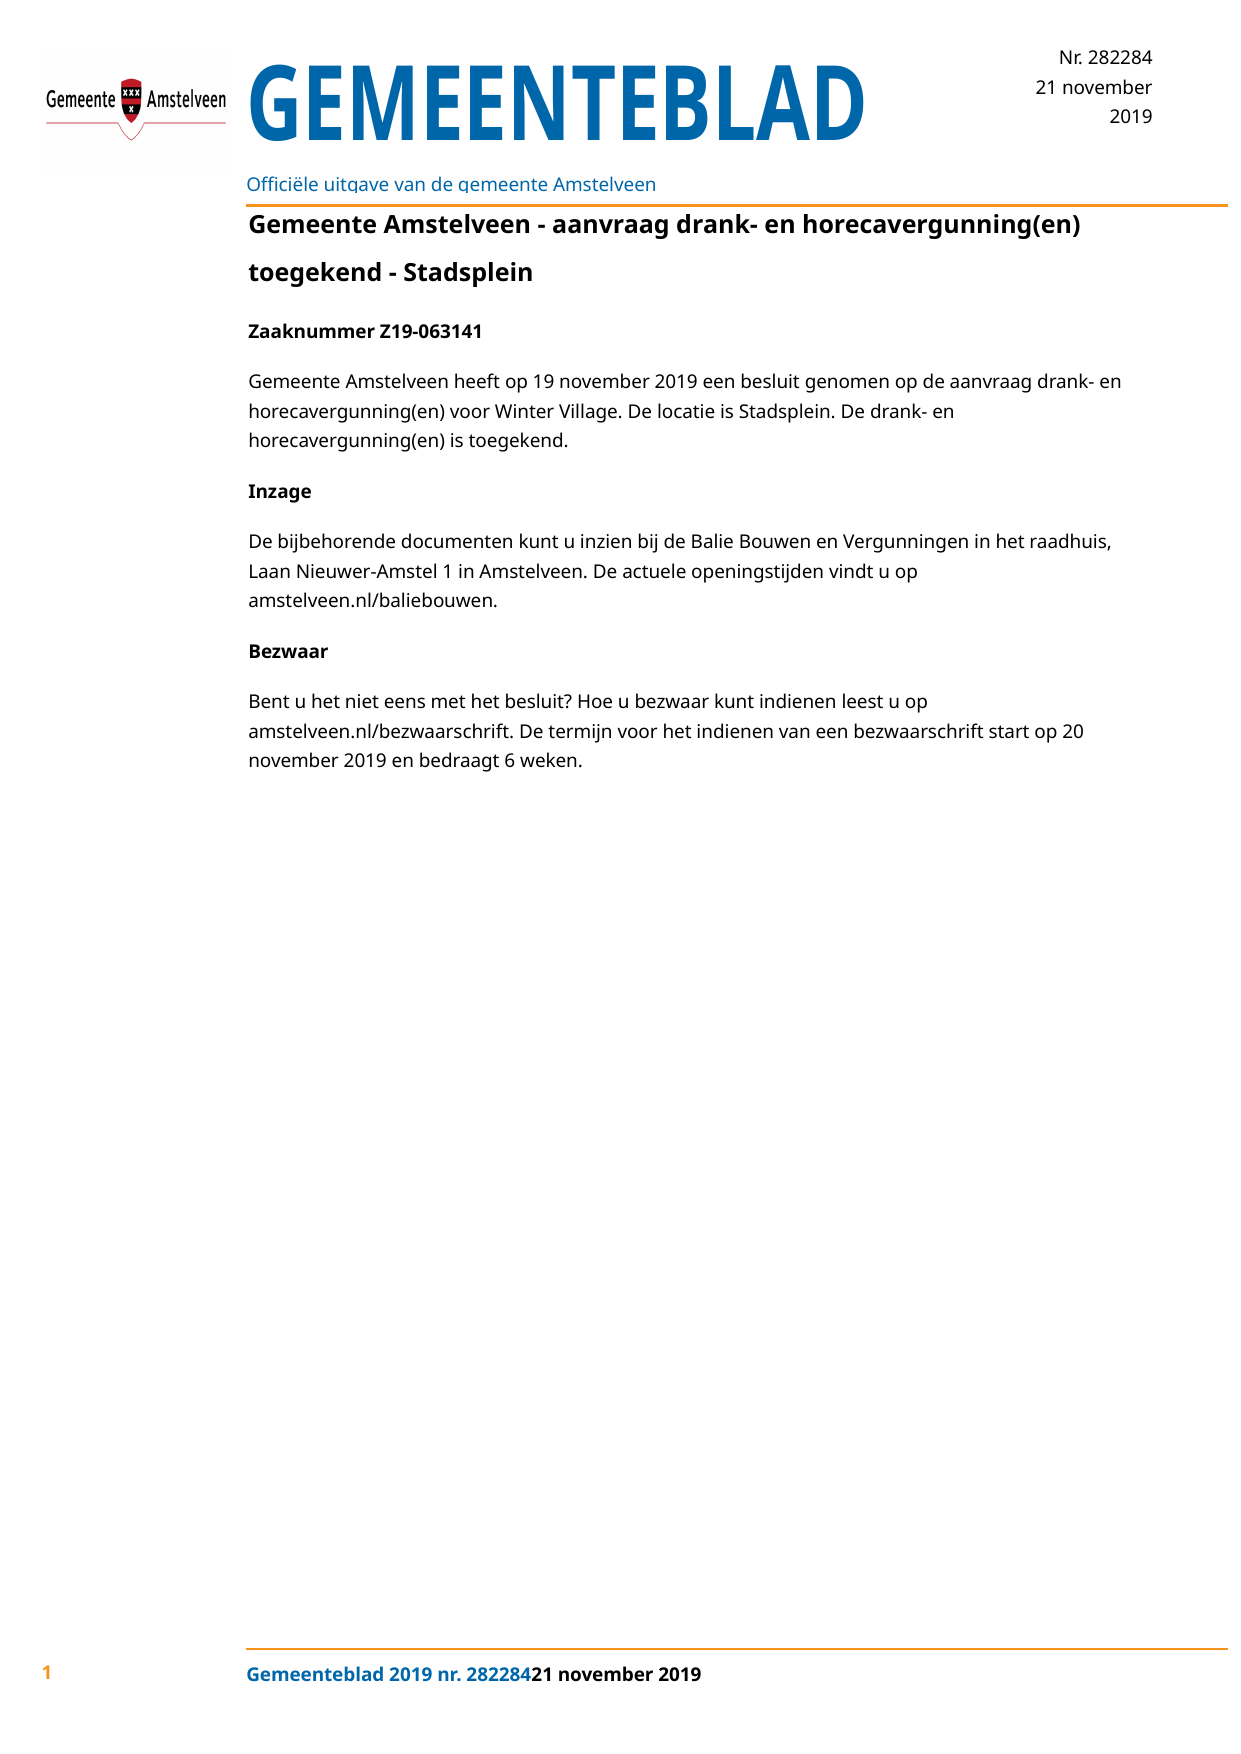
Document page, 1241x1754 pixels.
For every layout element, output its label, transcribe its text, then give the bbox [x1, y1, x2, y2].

text Inzage [248, 478, 1152, 504]
text De bijbehorende documenten kunt u inzien bij de Balie Bouwen en Vergunningen in het raadhuis, Laan Nieuwer-Amstel 1 in Amstelveen. De actuele openingstijden vindt u op amstelveen.nl/baliebouwen. [248, 528, 1152, 613]
picture [41, 47, 231, 172]
text Bent u het niet eens met het besluit? Hoe u bezwaar kunt indienen leest u op amstelveen.nl/bezwaarschrift. De termijn voor het indienen van een bezwaarschrift start op 20 november 2019 en bedraagt 6 weken. [248, 688, 1152, 773]
text Gemeente Amstelveen heeft op 19 november 2019 een besluit genomen op de aanvraag drank- en horecavergunning(en) voor Winter Village. De locatie is Stadsplein. De drank- en horecavergunning(en) is toegekend. [248, 368, 1152, 453]
text Zaaknummer Z19-063141 [248, 318, 1152, 344]
text Bezwaar [248, 638, 1152, 664]
text Gemeente Amstelveen - aanvraag drank- en horecavergunning(en) toegekend - Stadsplein [248, 207, 1152, 288]
